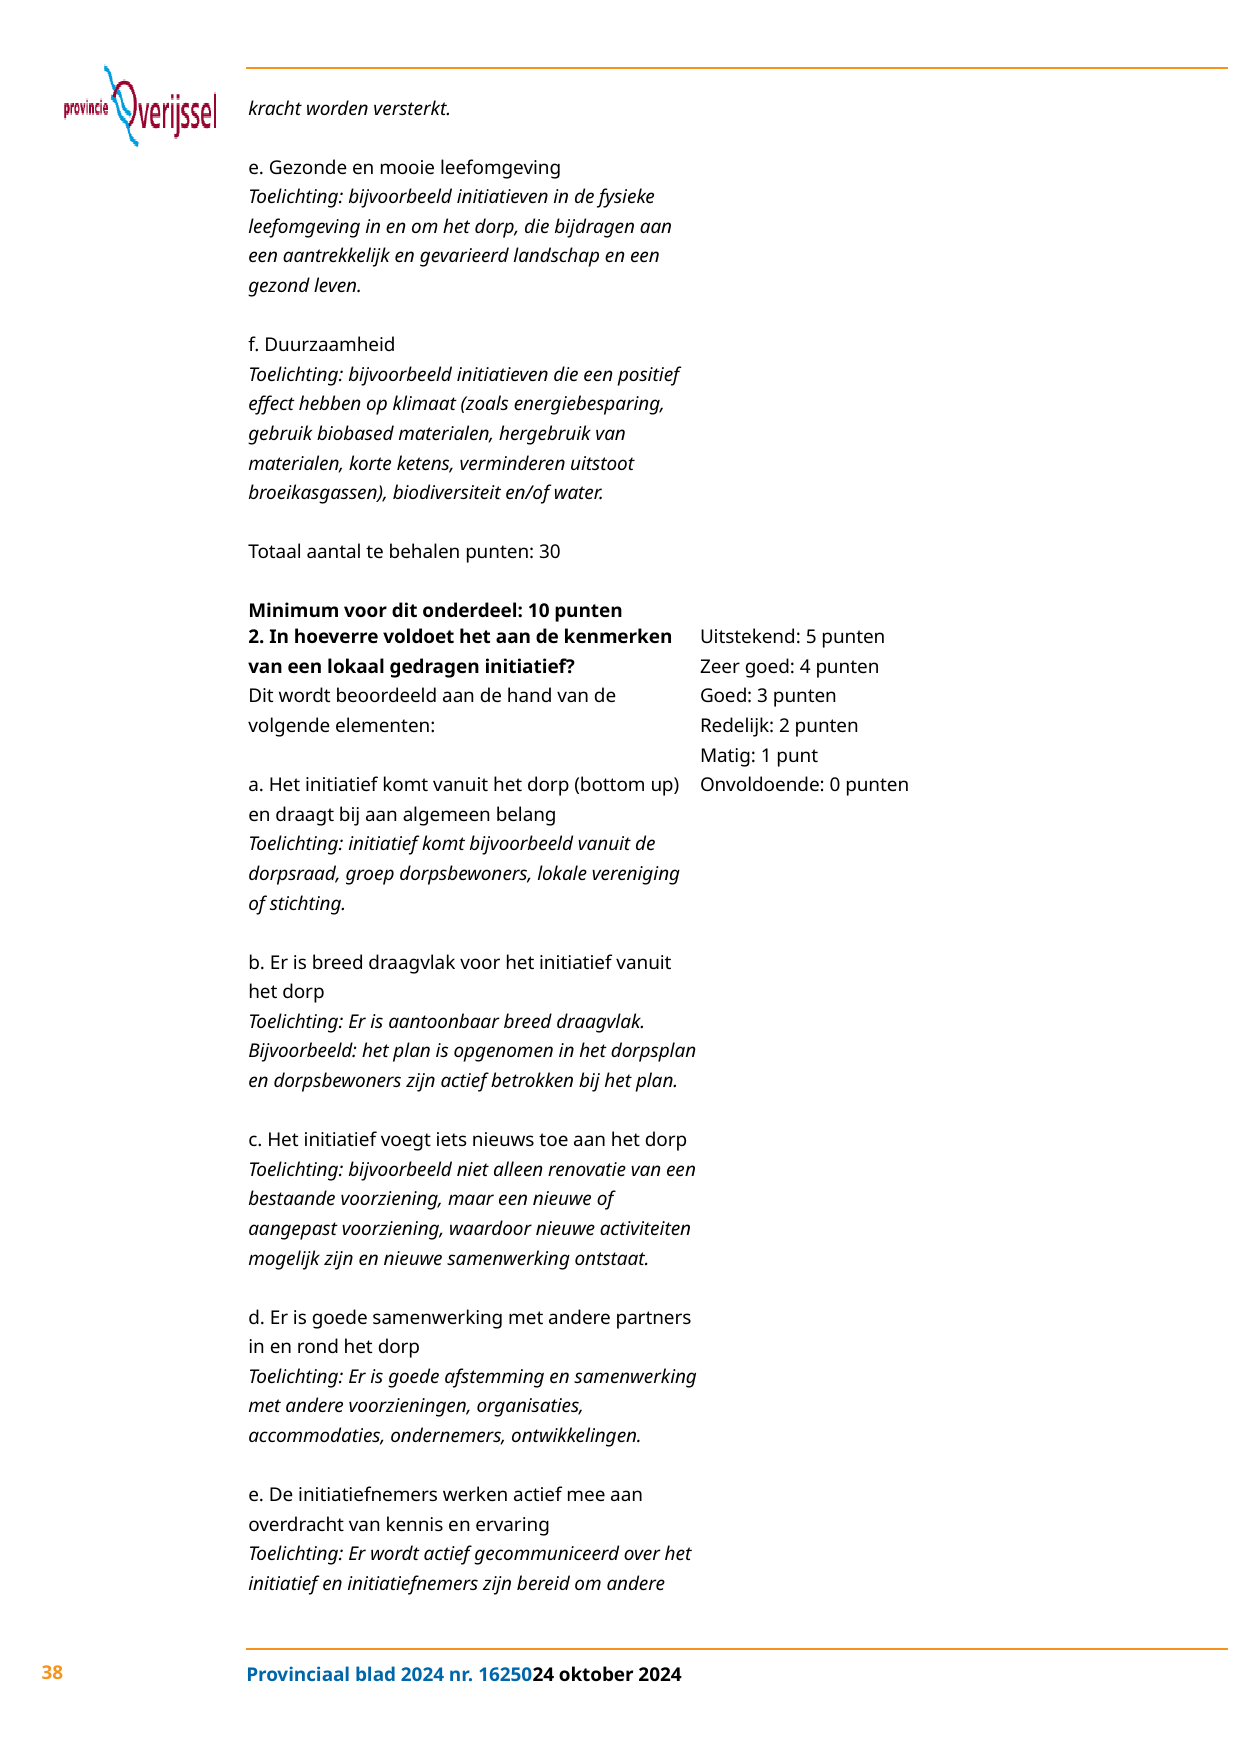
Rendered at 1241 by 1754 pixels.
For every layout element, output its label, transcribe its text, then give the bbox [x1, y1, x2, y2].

picture [41, 47, 231, 172]
table_cell 2. In hoeverre voldoet het aan de kenmerken van een lokaal gedragen initiatief? Dit wordt beoordeeld aan de hand van de volgende elementen: a. Het initiatief komt vanuit het dorp (bottom up) en draagt bij aan algemeen belang Toelichting: initiatief komt bijvoorbeeld vanuit de dorpsraad, groep dorpsbewoners, lokale vereniging of stichting. b. Er is breed draagvlak voor het initiatief vanuit het dorp Toelichting: Er is aantoonbaar breed draagvlak. Bijvoorbeeld: het plan is opgenomen in het dorpsplan en dorpsbewoners zijn actief betrokken bij het plan. c. Het initiatief voegt iets nieuws toe aan het dorp Toelichting: bijvoorbeeld niet alleen renovatie van een bestaande voorziening, maar een nieuwe of aangepast voorziening, waardoor nieuwe activiteiten mogelijk zijn en nieuwe samenwerking ontstaat. d. Er is goede samenwerking met andere partners in en rond het dorp Toelichting: Er is goede afstemming en samenwerking met andere voorzieningen, organisaties, accommodaties, ondernemers, ontwikkelingen. e. De initiatiefnemers werken actief mee aan overdracht van kennis en ervaring Toelichting: Er wordt actief gecommuniceerd over het initiatief en initiatiefnemers zijn bereid om andere [248, 624, 700, 1596]
table_cell Uitstekend: 5 punten Zeer goed: 4 punten Goed: 3 punten Redelijk: 2 punten Matig: 1 punt Onvoldoende: 0 punten [700, 624, 1152, 1596]
table_cell kracht worden versterkt. e. Gezonde en mooie leefomgeving Toelichting: bijvoorbeeld initiatieven in de fysieke leefomgeving in en om het dorp, die bijdragen aan een aantrekkelijk en gevarieerd landschap en een gezond leven. f. Duurzaamheid Toelichting: bijvoorbeeld initiatieven die een positief effect hebben op klimaat (zoals energiebesparing, gebruik biobased materialen, hergebruik van materialen, korte ketens, verminderen uitstoot broeikasgassen), biodiversiteit en/of water. Totaal aantal te behalen punten: 30 Minimum voor dit onderdeel: 10 punten [248, 95, 700, 623]
table_cell [700, 95, 1152, 623]
